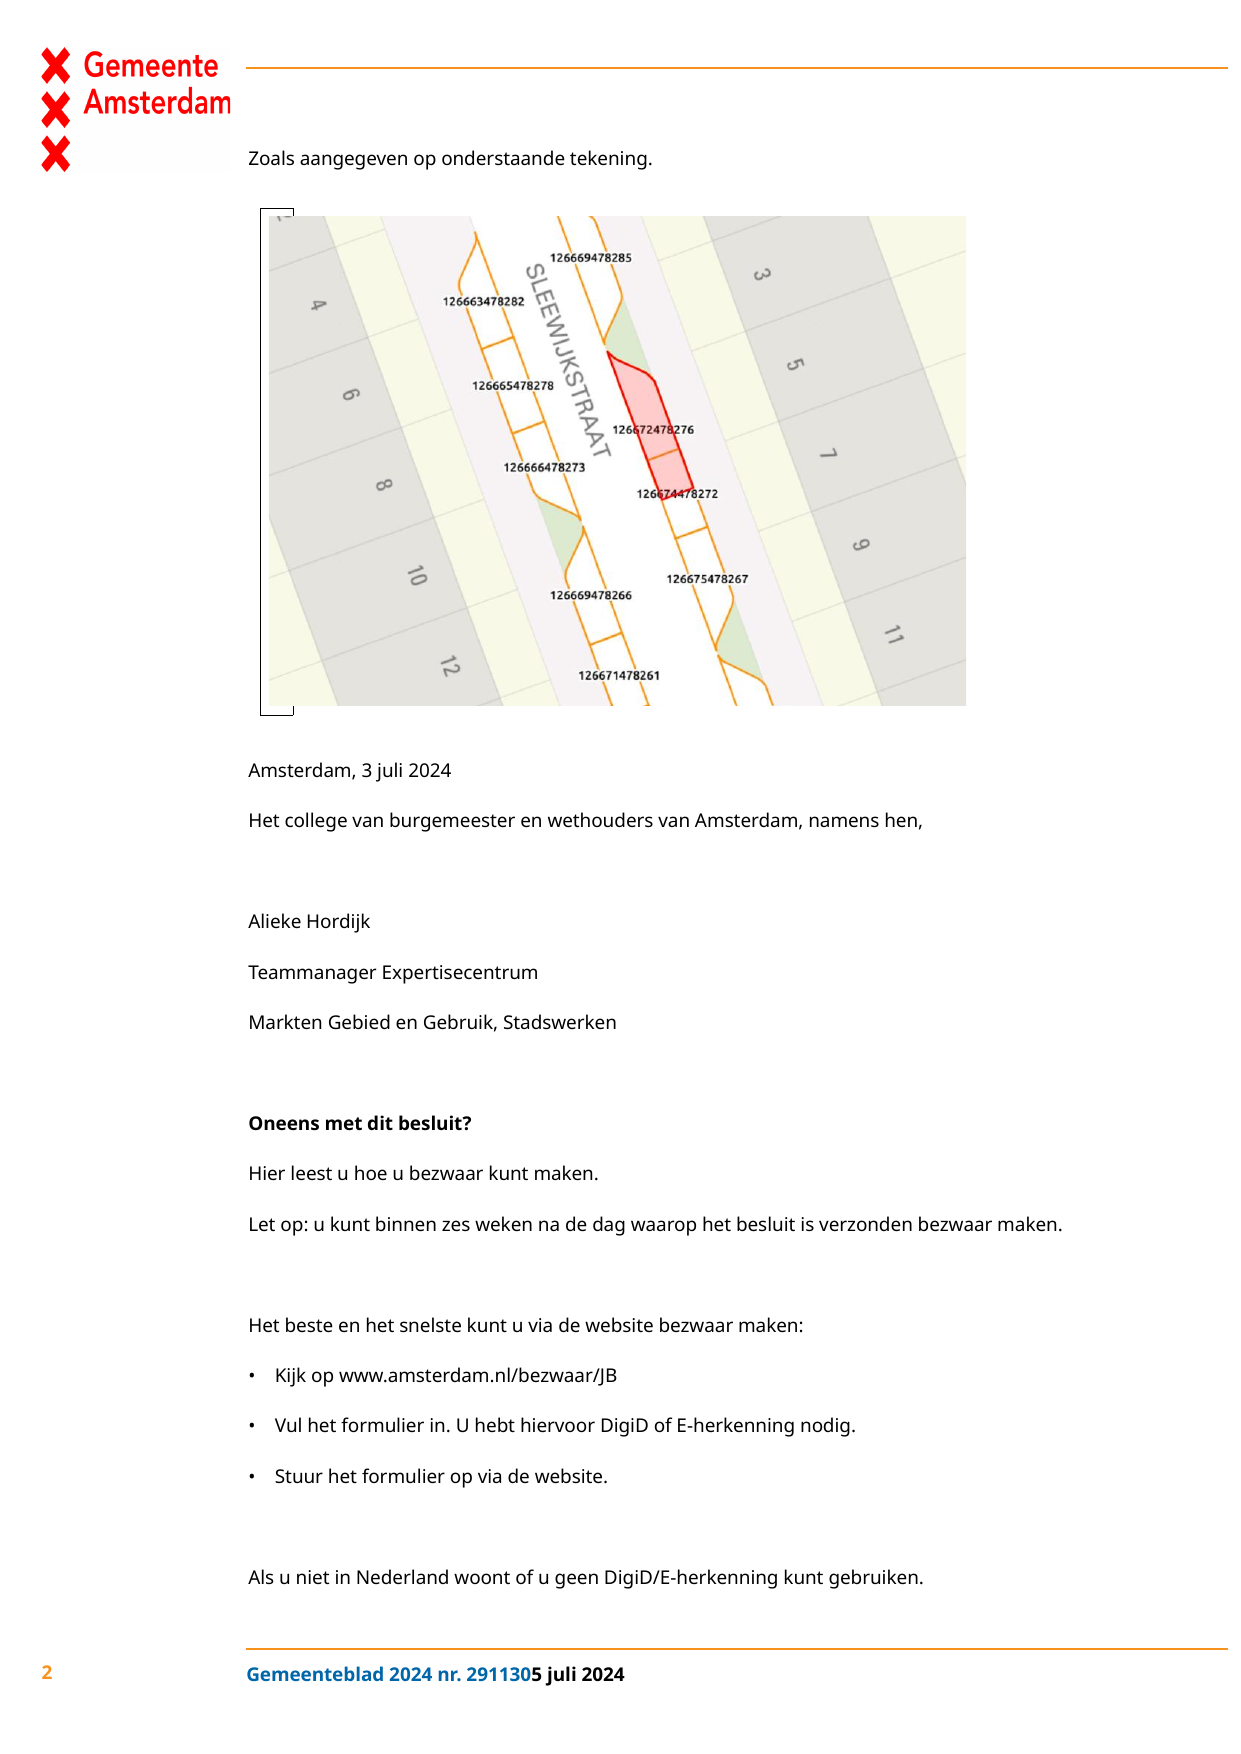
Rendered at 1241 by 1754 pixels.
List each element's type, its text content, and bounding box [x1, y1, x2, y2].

text Let op: u kunt binnen zes weken na de dag waarop het besluit is verzonden bezwaar maken. [248, 1211, 1152, 1237]
text • Vul het formulier in. U hebt hiervoor DigiD of E-herkenning nodig. [248, 1413, 1152, 1438]
text Amsterdam, 3 juli 2024 [248, 757, 1152, 783]
text Het beste en het snelste kunt u via de website bezwaar maken: [248, 1312, 1152, 1337]
text Teammanager Expertisecentrum [248, 959, 1152, 984]
text Oneens met dit besluit? [248, 1110, 1152, 1136]
text Als u niet in Nederland woont of u geen DigiD/E-herkenning kunt gebruiken. [248, 1564, 1152, 1589]
text Zoals aangegeven op onderstaande tekening. [248, 145, 1152, 171]
picture [41, 47, 231, 172]
text Markten Gebied en Gebruik, Stadswerken [248, 1009, 1152, 1035]
text Het college van burgemeester en wethouders van Amsterdam, namens hen, [248, 808, 1152, 833]
picture [268, 216, 967, 706]
text • Kijk op www.amsterdam.nl/bezwaar/JB [248, 1362, 1152, 1388]
text Alieke Hordijk [248, 908, 1152, 934]
text • Stuur het formulier op via de website. [248, 1463, 1152, 1489]
text Hier leest u hoe u bezwaar kunt maken. [248, 1161, 1152, 1186]
